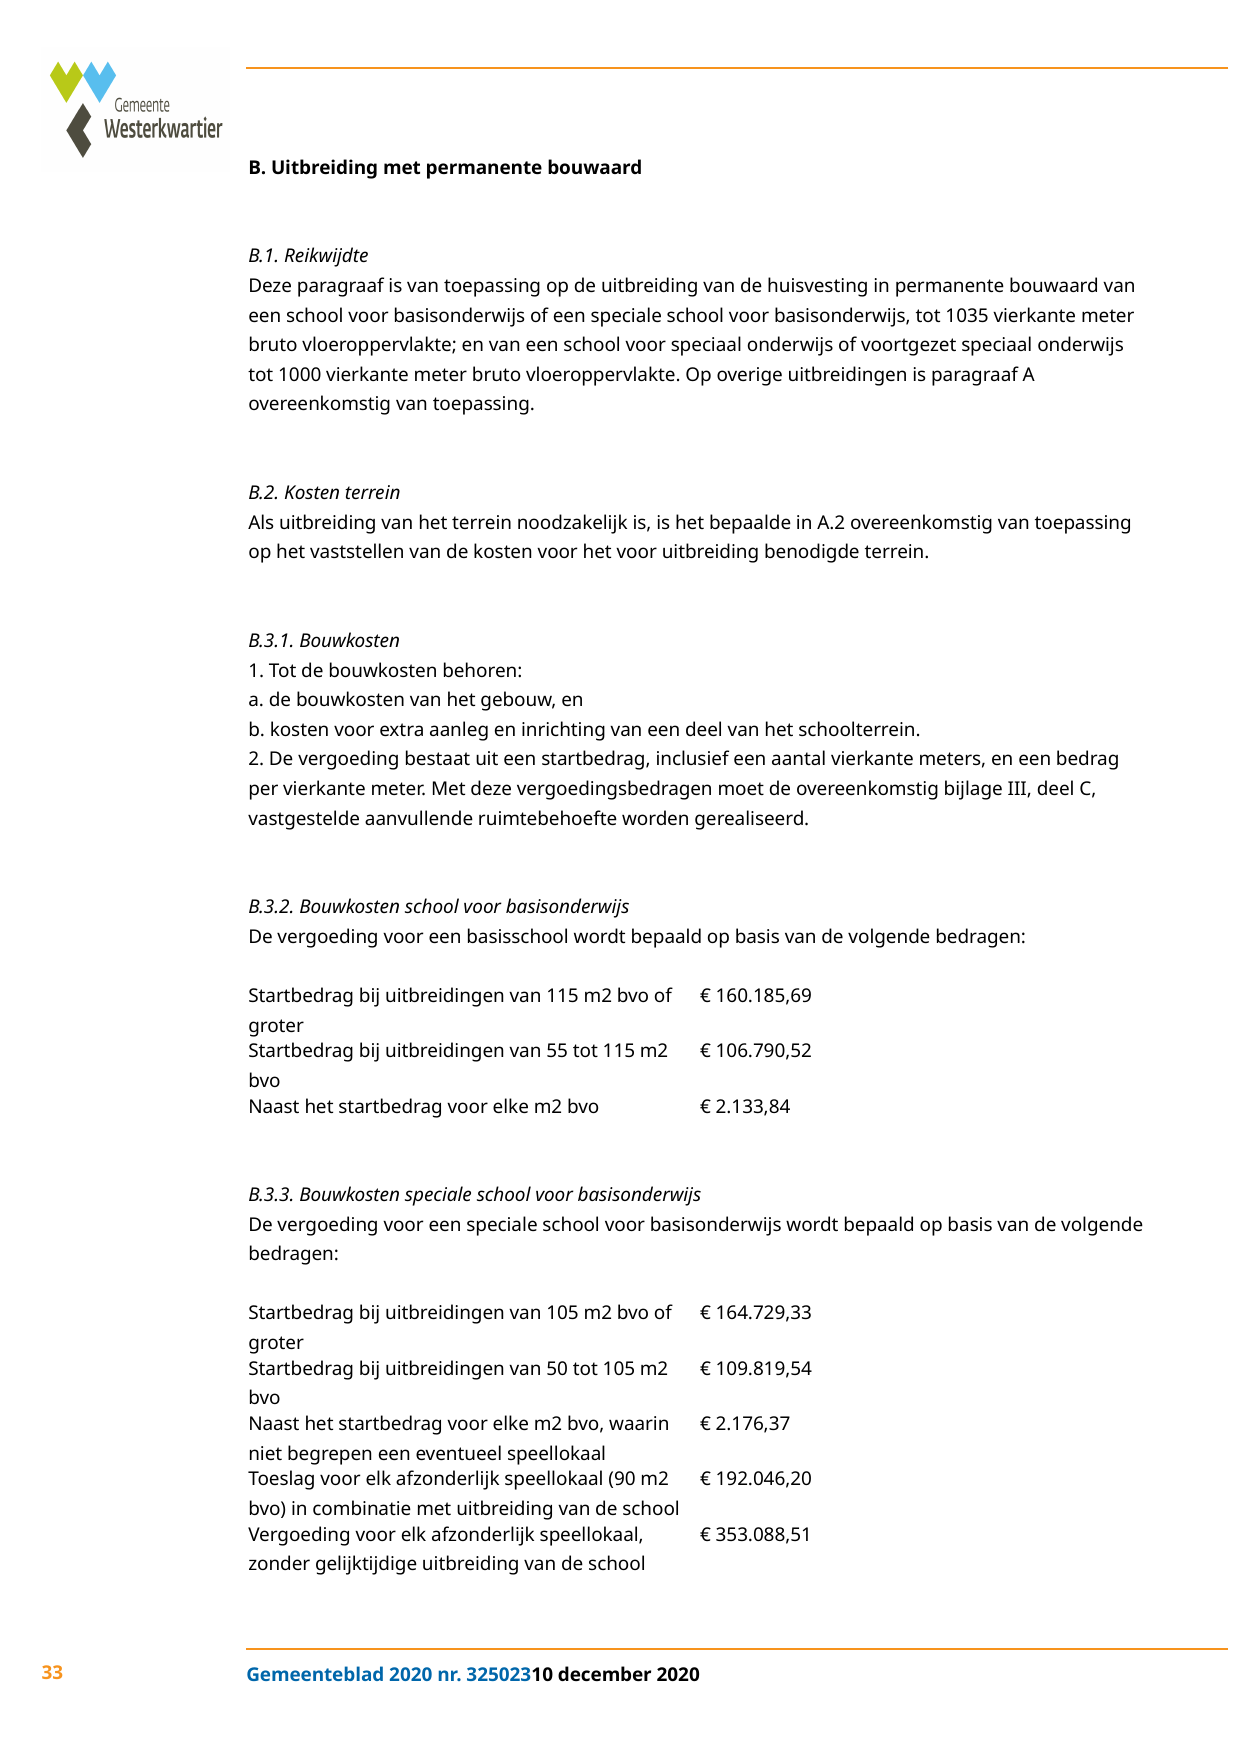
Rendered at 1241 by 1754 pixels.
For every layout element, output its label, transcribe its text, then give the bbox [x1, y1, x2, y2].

text B.2. Kosten terrein [248, 479, 1152, 505]
table_header € 164.729,33 [700, 1300, 1152, 1355]
table_cell € 106.790,52 [700, 1038, 1152, 1093]
picture [41, 47, 231, 172]
table_cell € 2.176,37 [700, 1410, 1152, 1466]
text 1. Tot de bouwkosten behoren: [248, 657, 1152, 683]
table_cell € 353.088,51 [700, 1521, 1152, 1576]
table_header Startbedrag bij uitbreidingen van 105 m2 bvo of groter [248, 1300, 700, 1355]
text B. Uitbreiding met permanente bouwaard [248, 154, 1152, 180]
text De vergoeding voor een basisschool wordt bepaald op basis van de volgende bedragen: [248, 923, 1152, 949]
text Deze paragraaf is van toepassing op de uitbreiding van de huisvesting in permanente bouwaard van een school voor basisonderwijs of een speciale school voor basisonderwijs, tot 1035 vierkante meter bruto vloeroppervlakte; en van een school voor speciaal onderwijs of voortgezet speciaal onderwijs tot 1000 vierkante meter bruto vloeroppervlakte. Op overige uitbreidingen is paragraaf A overeenkomstig van toepassing. [248, 272, 1152, 416]
text b. kosten voor extra aanleg en inrichting van een deel van het schoolterrein. [248, 716, 1152, 742]
table_cell € 109.819,54 [700, 1355, 1152, 1410]
text a. de bouwkosten van het gebouw, en [248, 686, 1152, 712]
table_cell € 192.046,20 [700, 1466, 1152, 1521]
text B.1. Reikwijdte [248, 243, 1152, 268]
table_cell Vergoeding voor elk afzonderlijk speellokaal, zonder gelijktijdige uitbreiding van de school [248, 1521, 700, 1576]
text B.3.3. Bouwkosten speciale school voor basisonderwijs [248, 1181, 1152, 1207]
table_cell € 2.133,84 [700, 1093, 1152, 1119]
text B.3.2. Bouwkosten school voor basisonderwijs [248, 893, 1152, 919]
table_cell Startbedrag bij uitbreidingen van 50 tot 105 m2 bvo [248, 1355, 700, 1410]
table_header € 160.185,69 [700, 983, 1152, 1038]
text 2. De vergoeding bestaat uit een startbedrag, inclusief een aantal vierkante meters, en een bedrag per vierkante meter. Met deze vergoedingsbedragen moet de overeenkomstig bijlage III, deel C, vastgestelde aanvullende ruimtebehoefte worden gerealiseerd. [248, 746, 1152, 831]
table_cell Startbedrag bij uitbreidingen van 55 tot 115 m2 bvo [248, 1038, 700, 1093]
text De vergoeding voor een speciale school voor basisonderwijs wordt bepaald op basis van de volgende bedragen: [248, 1211, 1152, 1266]
table_cell Toeslag voor elk afzonderlijk speellokaal (90 m2 bvo) in combinatie met uitbreiding van de school [248, 1466, 700, 1521]
table_cell Naast het startbedrag voor elke m2 bvo [248, 1093, 700, 1119]
table_cell Naast het startbedrag voor elke m2 bvo, waarin niet begrepen een eventueel speellokaal [248, 1410, 700, 1466]
table_header Startbedrag bij uitbreidingen van 115 m2 bvo of groter [248, 983, 700, 1038]
text B.3.1. Bouwkosten [248, 627, 1152, 653]
text Als uitbreiding van het terrein noodzakelijk is, is het bepaalde in A.2 overeenkomstig van toepassing op het vaststellen van de kosten voor het voor uitbreiding benodigde terrein. [248, 509, 1152, 564]
